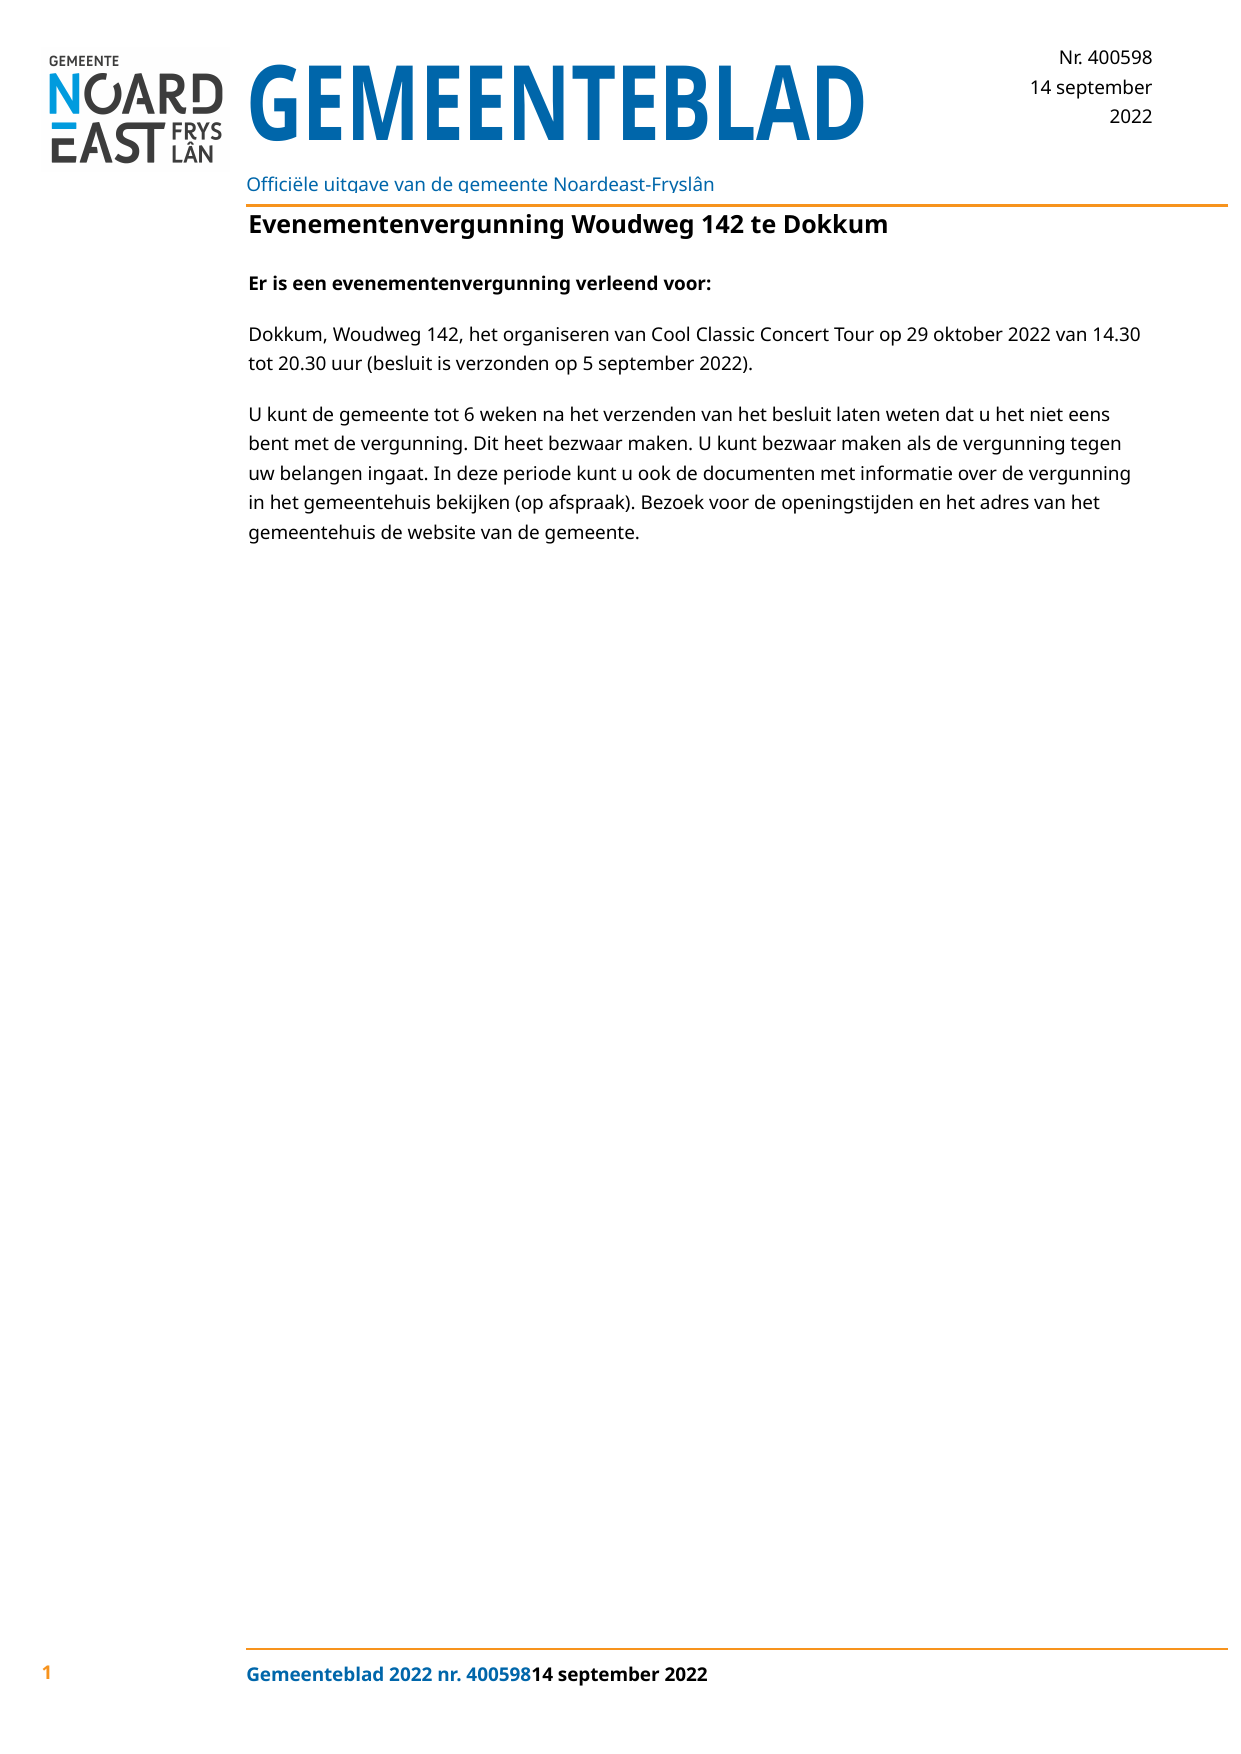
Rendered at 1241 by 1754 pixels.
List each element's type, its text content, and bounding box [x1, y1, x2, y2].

picture [41, 47, 231, 172]
text Dokkum, Woudweg 142, het organiseren van Cool Classic Concert Tour op 29 oktober 2022 van 14.30 tot 20.30 uur (besluit is verzonden op 5 september 2022). [248, 321, 1152, 376]
text U kunt de gemeente tot 6 weken na het verzenden van het besluit laten weten dat u het niet eens bent met de vergunning. Dit heet bezwaar maken. U kunt bezwaar maken als de vergunning tegen uw belangen ingaat. In deze periode kunt u ook de documenten met informatie over de vergunning in het gemeentehuis bekijken (op afspraak). Bezoek voor de openingstijden en het adres van het gemeentehuis de website van de gemeente. [248, 401, 1152, 545]
text Evenementenvergunning Woudweg 142 te Dokkum [248, 207, 1152, 241]
text Er is een evenementenvergunning verleend voor: [248, 270, 1152, 296]
